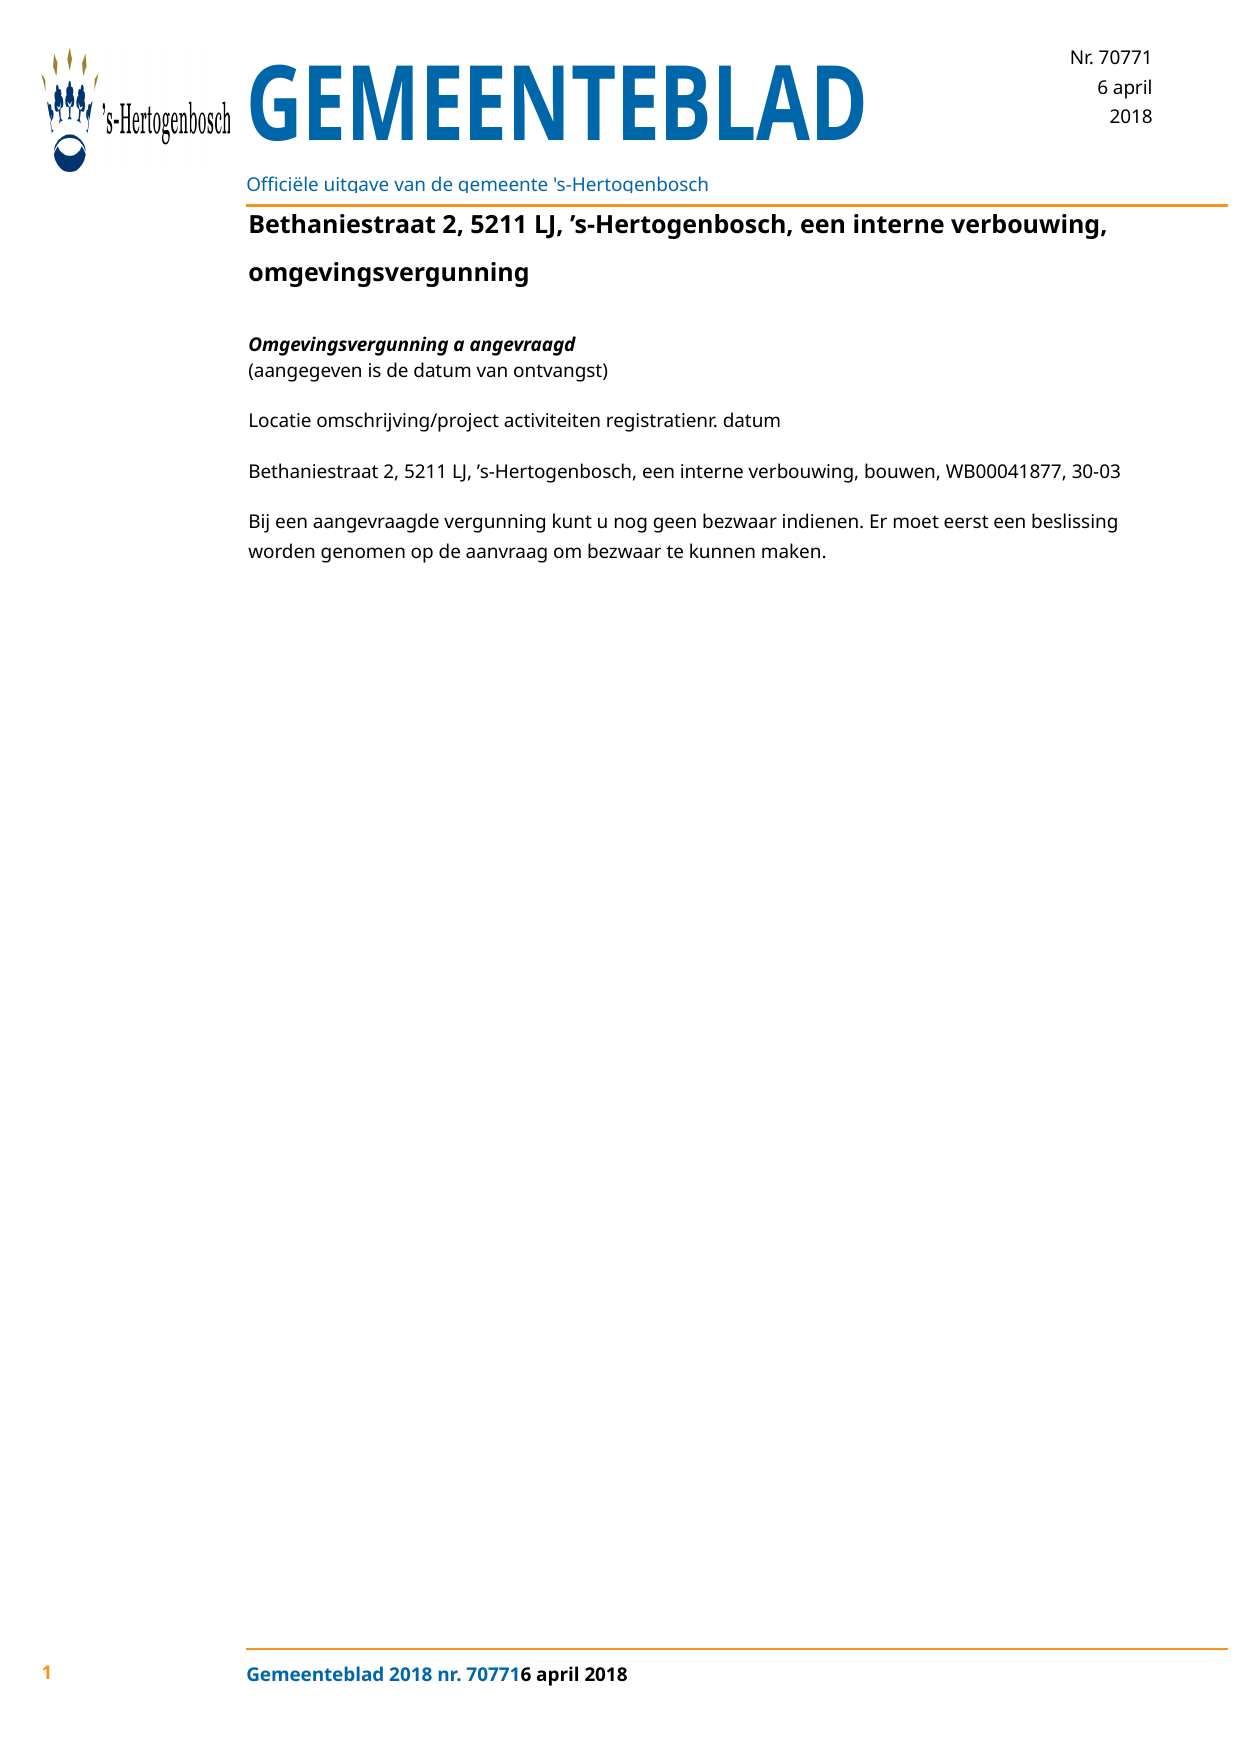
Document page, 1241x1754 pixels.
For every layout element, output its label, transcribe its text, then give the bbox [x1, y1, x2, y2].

text Bij een aangevraagde vergunning kunt u nog geen bezwaar indienen. Er moet eerst een beslissing worden genomen op de aanvraag om bezwaar te kunnen maken. [248, 508, 1152, 564]
text Bethaniestraat 2, 5211 LJ, ’s-Hertogenbosch, een interne verbouwing, bouwen, WB00041877, 30-03 [248, 458, 1152, 484]
text Locatie omschrijving/project activiteiten registratienr. datum [248, 408, 1152, 433]
text Bethaniestraat 2, 5211 LJ, ’s-Hertogenbosch, een interne verbouwing, omgevingsvergunning [248, 207, 1152, 288]
text Omgevingsvergunning a angevraagd [248, 331, 1152, 357]
text (aangegeven is de datum van ontvangst) [248, 357, 1152, 383]
picture [41, 47, 231, 172]
